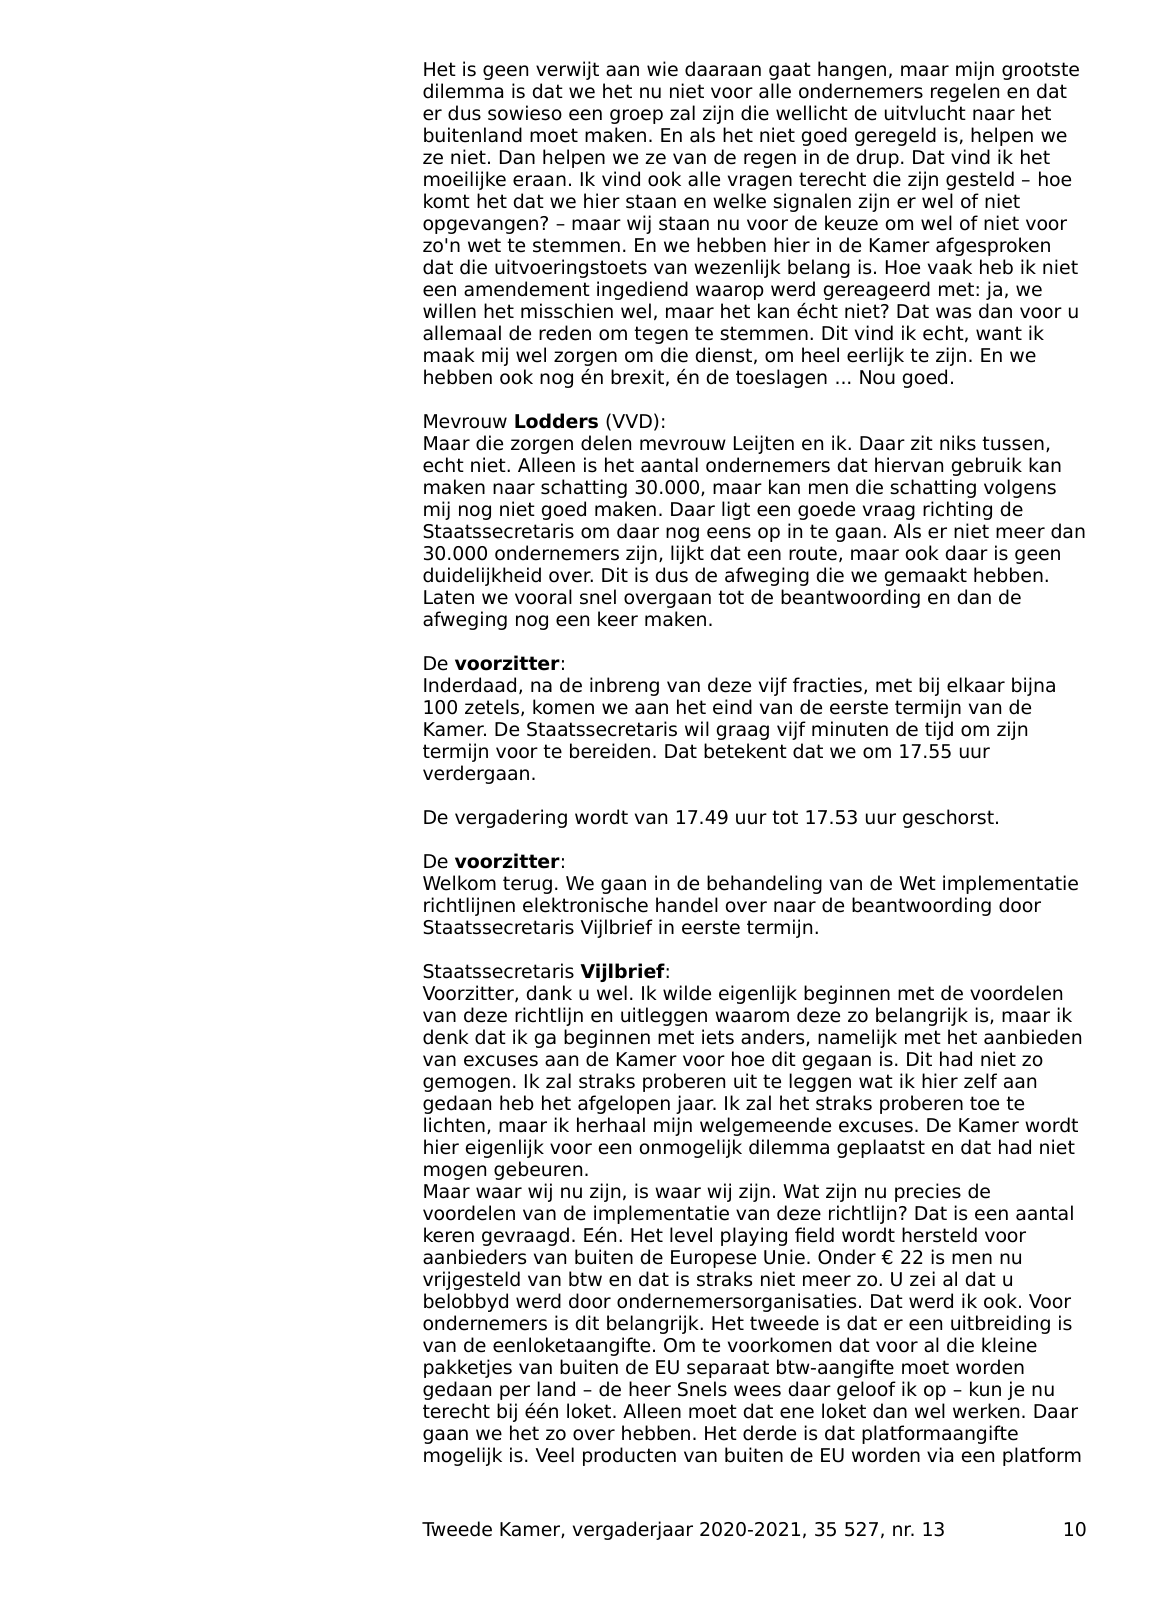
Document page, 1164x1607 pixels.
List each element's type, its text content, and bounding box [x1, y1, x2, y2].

text De vergadering wordt van 17.49 uur tot 17.53 uur geschorst. [422, 807, 1087, 829]
text Maar waar wij nu zijn, is waar wij zijn. Wat zijn nu precies de voordelen van de implementatie van deze richtlijn? Dat is een aantal keren gevraagd. Eén. Het level playing field wordt hersteld voor aanbieders van buiten de Europese Unie. Onder € 22 is men nu vrijgesteld van btw en dat is straks niet meer zo. U zei al dat u belobbyd werd door ondernemersorganisaties. Dat werd ik ook. Voor ondernemers is dit belangrijk. Het tweede is dat er een uitbreiding is van de eenloketaangifte. Om te voorkomen dat voor al die kleine pakketjes van buiten de EU separaat btw-aangifte moet worden gedaan per land – de heer Snels wees daar geloof ik op – kun je nu terecht bij één loket. Alleen moet dat ene loket dan wel werken. Daar gaan we het zo over hebben. Het derde is dat platformaangifte mogelijk is. Veel producten van buiten de EU worden via een platform [422, 1181, 1087, 1467]
text Mevrouw Lodders (VVD): [422, 411, 1087, 433]
text Voorzitter, dank u wel. Ik wilde eigenlijk beginnen met de voordelen van deze richtlijn en uitleggen waarom deze zo belangrijk is, maar ik denk dat ik ga beginnen met iets anders, namelijk met het aanbieden van excuses aan de Kamer voor hoe dit gegaan is. Dit had niet zo gemogen. Ik zal straks proberen uit te leggen wat ik hier zelf aan gedaan heb het afgelopen jaar. Ik zal het straks proberen toe te lichten, maar ik herhaal mijn welgemeende excuses. De Kamer wordt hier eigenlijk voor een onmogelijk dilemma geplaatst en dat had niet mogen gebeuren. [422, 983, 1087, 1181]
text De voorzitter: [422, 851, 1087, 873]
text Inderdaad, na de inbreng van deze vijf fracties, met bij elkaar bijna 100 zetels, komen we aan het eind van de eerste termijn van de Kamer. De Staatssecretaris wil graag vijf minuten de tijd om zijn termijn voor te bereiden. Dat betekent dat we om 17.55 uur verdergaan. [422, 675, 1087, 785]
text Welkom terug. We gaan in de behandeling van de Wet implementatie richtlijnen elektronische handel over naar de beantwoording door Staatssecretaris Vijlbrief in eerste termijn. [422, 873, 1087, 939]
text De voorzitter: [422, 653, 1087, 675]
text Het is geen verwijt aan wie daaraan gaat hangen, maar mijn grootste dilemma is dat we het nu niet voor alle ondernemers regelen en dat er dus sowieso een groep zal zijn die wellicht de uitvlucht naar het buitenland moet maken. En als het niet goed geregeld is, helpen we ze niet. Dan helpen we ze van de regen in de drup. Dat vind ik het moeilijke eraan. Ik vind ook alle vragen terecht die zijn gesteld – hoe komt het dat we hier staan en welke signalen zijn er wel of niet opgevangen? – maar wij staan nu voor de keuze om wel of niet voor zo'n wet te stemmen. En we hebben hier in de Kamer afgesproken dat die uitvoeringstoets van wezenlijk belang is. Hoe vaak heb ik niet een amendement ingediend waarop werd gereageerd met: ja, we willen het misschien wel, maar het kan écht niet? Dat was dan voor u allemaal de reden om tegen te stemmen. Dit vind ik echt, want ik maak mij wel zorgen om die dienst, om heel eerlijk te zijn. En we hebben ook nog én brexit, én de toeslagen ... Nou goed. [422, 59, 1087, 389]
text Maar die zorgen delen mevrouw Leijten en ik. Daar zit niks tussen, echt niet. Alleen is het aantal ondernemers dat hiervan gebruik kan maken naar schatting 30.000, maar kan men die schatting volgens mij nog niet goed maken. Daar ligt een goede vraag richting de Staatssecretaris om daar nog eens op in te gaan. Als er niet meer dan 30.000 ondernemers zijn, lijkt dat een route, maar ook daar is geen duidelijkheid over. Dit is dus de afweging die we gemaakt hebben. Laten we vooral snel overgaan tot de beantwoording en dan de afweging nog een keer maken. [422, 433, 1087, 631]
text Staatssecretaris Vijlbrief: [422, 961, 1087, 983]
